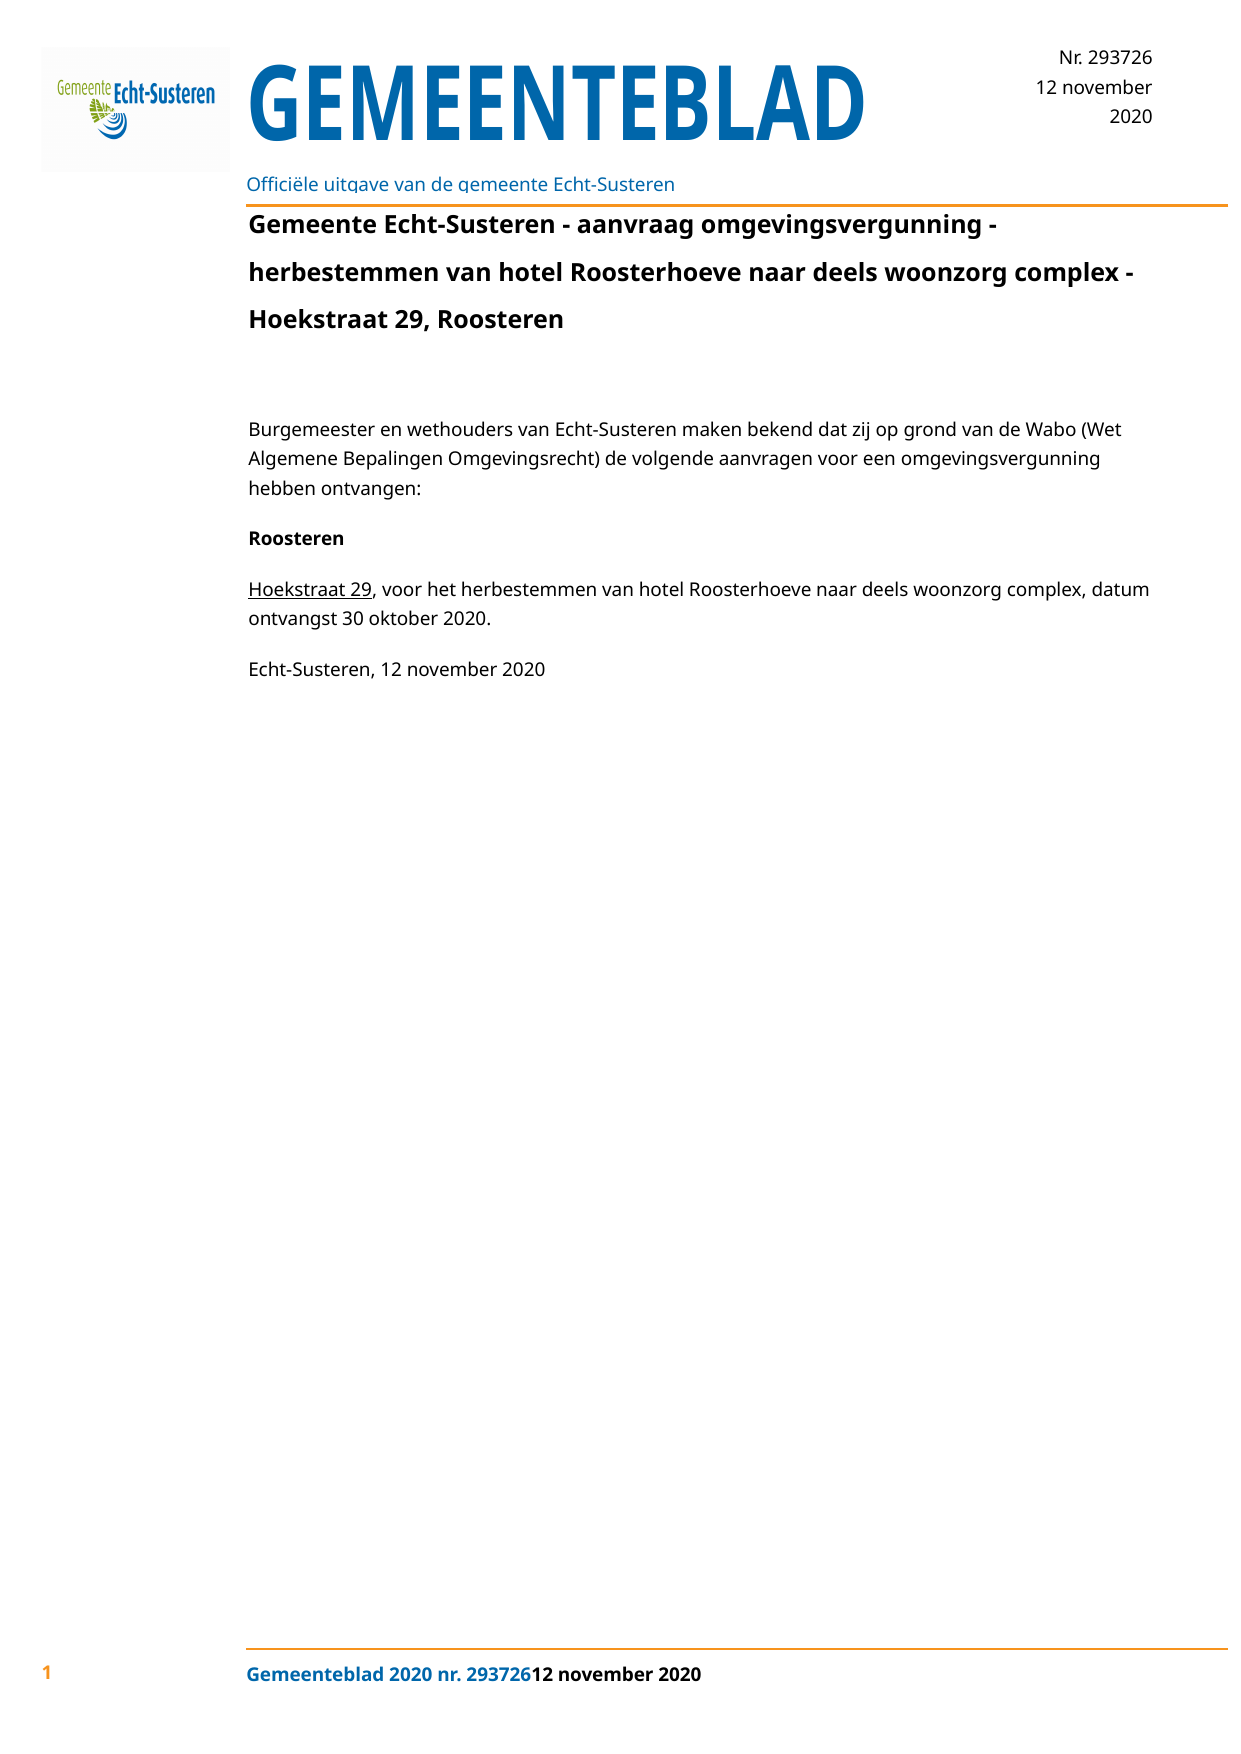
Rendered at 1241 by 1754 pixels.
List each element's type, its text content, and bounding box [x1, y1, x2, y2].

text Gemeente Echt-Susteren - aanvraag omgevingsvergunning - herbestemmen van hotel Roosterhoeve naar deels woonzorg complex - Hoekstraat 29, Roosteren [248, 207, 1152, 336]
picture [41, 47, 231, 172]
text Roosteren [248, 526, 1152, 551]
text Burgemeester en wethouders van Echt-Susteren maken bekend dat zij op grond van de Wabo (Wet Algemene Bepalingen Omgevingsrecht) de volgende aanvragen voor een omgevingsvergunning hebben ontvangen: [248, 416, 1152, 501]
text Echt-Susteren, 12 november 2020 [248, 656, 1152, 682]
text Hoekstraat 29, voor het herbestemmen van hotel Roosterhoeve naar deels woonzorg complex, datum ontvangst 30 oktober 2020. [248, 576, 1152, 631]
